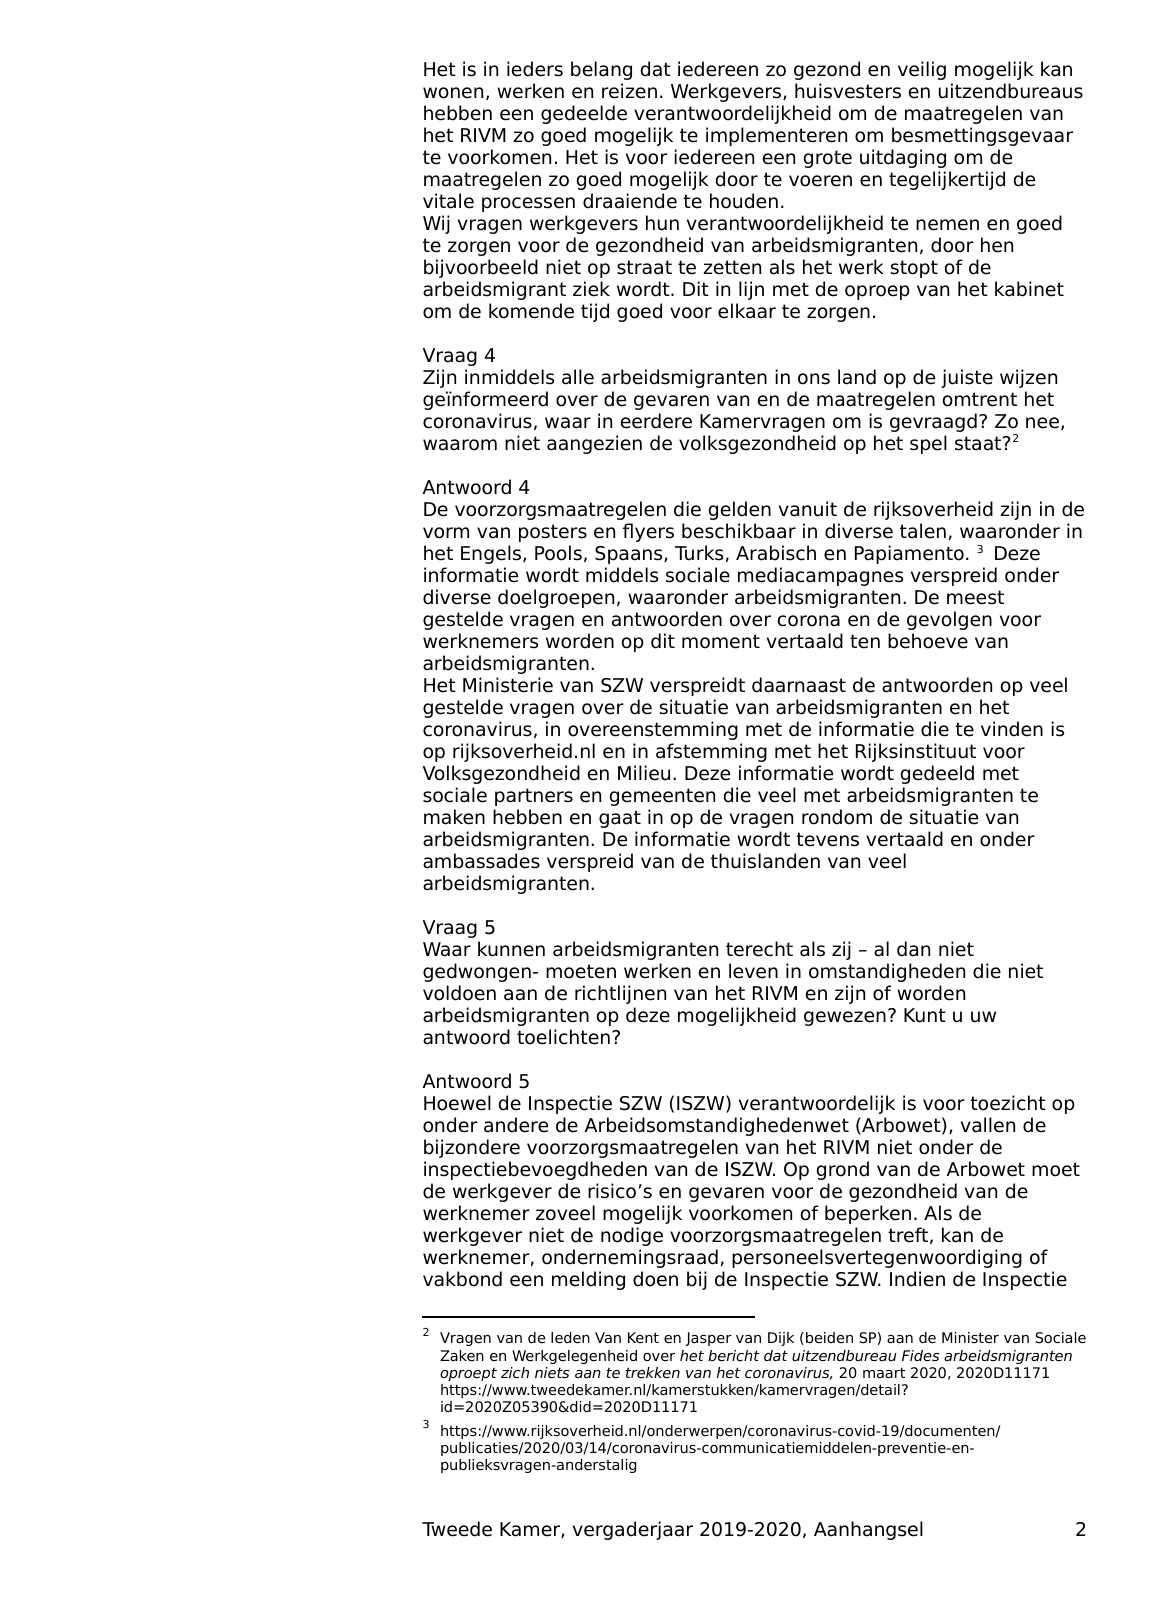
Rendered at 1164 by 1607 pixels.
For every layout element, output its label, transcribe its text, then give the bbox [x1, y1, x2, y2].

text Vraag 4 [422, 345, 1087, 367]
text Waar kunnen arbeidsmigranten terecht als zij – al dan niet gedwongen- moeten werken en leven in omstandigheden die niet voldoen aan de richtlijnen van het RIVM en zijn of worden arbeidsmigranten op deze mogelijkheid gewezen? Kunt u uw antwoord toelichten? [422, 939, 1087, 1049]
text Het Ministerie van SZW verspreidt daarnaast de antwoorden op veel gestelde vragen over de situatie van arbeidsmigranten en het coronavirus, in overeenstemming met de informatie die te vinden is op rijksoverheid.nl en in afstemming met het Rijksinstituut voor Volksgezondheid en Milieu. Deze informatie wordt gedeeld met sociale partners en gemeenten die veel met arbeidsmigranten te maken hebben en gaat in op de vragen rondom de situatie van arbeidsmigranten. De informatie wordt tevens vertaald en onder ambassades verspreid van de thuislanden van veel arbeidsmigranten. [422, 675, 1087, 895]
text Hoewel de Inspectie SZW (ISZW) verantwoordelijk is voor toezicht op onder andere de Arbeidsomstandighedenwet (Arbowet), vallen de bijzondere voorzorgsmaatregelen van het RIVM niet onder de inspectiebevoegdheden van de ISZW. Op grond van de Arbowet moet de werkgever de risico’s en gevaren voor de gezondheid van de werknemer zoveel mogelijk voorkomen of beperken. Als de werkgever niet de nodige voorzorgsmaatregelen treft, kan de werknemer, ondernemingsraad, personeelsvertegenwoordiging of vakbond een melding doen bij de Inspectie SZW. Indien de Inspectie [422, 1093, 1087, 1291]
text Antwoord 5 [422, 1071, 1087, 1093]
text De voorzorgsmaatregelen die gelden vanuit de rijksoverheid zijn in de vorm van posters en flyers beschikbaar in diverse talen, waaronder in het Engels, Pools, Spaans, Turks, Arabisch en Papiamento. Deze informatie wordt middels sociale mediacampagnes verspreid onder diverse doelgroepen, waaronder arbeidsmigranten. De meest gestelde vragen en antwoorden over corona en de gevolgen voor werknemers worden op dit moment vertaald ten behoeve van arbeidsmigranten. [422, 499, 1087, 675]
text Antwoord 4 [422, 477, 1087, 499]
text Vragen van de leden Van Kent en Jasper van Dijk (beiden SP) aan de Minister van Sociale Zaken en Werkgelegenheid over het bericht dat uitzendbureau Fides arbeidsmigranten oproept zich niets aan te trekken van het coronavirus, 20 maart 2020, 2020D11171 https://www.tweedekamer.nl/kamerstukken/kamervragen/detail?id=2020Z05390&did=2020D11171 [422, 1326, 1087, 1416]
text Wij vragen werkgevers hun verantwoordelijkheid te nemen en goed te zorgen voor de gezondheid van arbeidsmigranten, door hen bijvoorbeeld niet op straat te zetten als het werk stopt of de arbeidsmigrant ziek wordt. Dit in lijn met de oproep van het kabinet om de komende tijd goed voor elkaar te zorgen. [422, 213, 1087, 323]
text Zijn inmiddels alle arbeidsmigranten in ons land op de juiste wijzen geïnformeerd over de gevaren van en de maatregelen omtrent het coronavirus, waar in eerdere Kamervragen om is gevraagd? Zo nee, waarom niet aangezien de volksgezondheid op het spel staat? [422, 367, 1087, 455]
text Het is in ieders belang dat iedereen zo gezond en veilig mogelijk kan wonen, werken en reizen. Werkgevers, huisvesters en uitzendbureaus hebben een gedeelde verantwoordelijkheid om de maatregelen van het RIVM zo goed mogelijk te implementeren om besmettingsgevaar te voorkomen. Het is voor iedereen een grote uitdaging om de maatregelen zo goed mogelijk door te voeren en tegelijkertijd de vitale processen draaiende te houden. [422, 59, 1087, 213]
text Vraag 5 [422, 917, 1087, 939]
text https://www.rijksoverheid.nl/onderwerpen/coronavirus-covid-19/documenten/publicaties/2020/03/14/coronavirus-communicatiemiddelen-preventie-en-publieksvragen-anderstalig [422, 1418, 1087, 1474]
